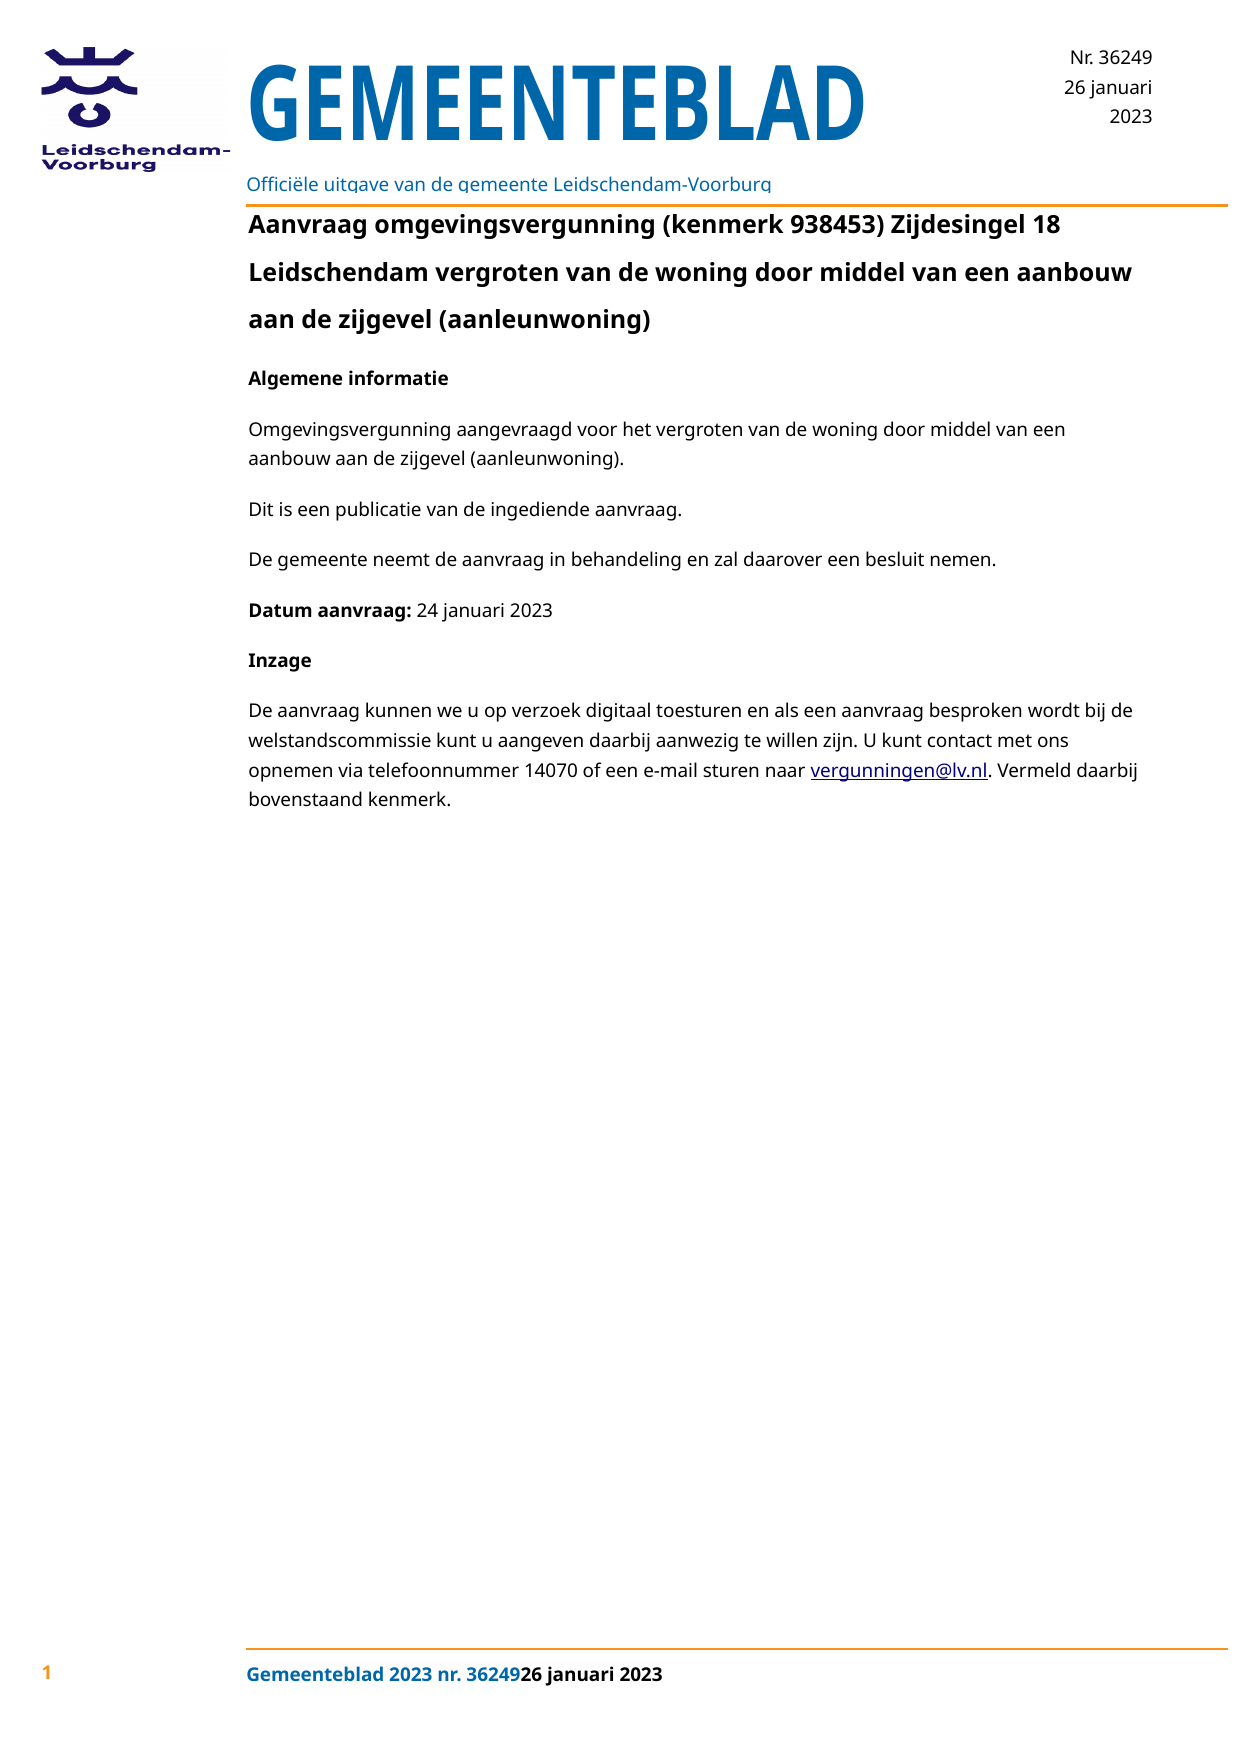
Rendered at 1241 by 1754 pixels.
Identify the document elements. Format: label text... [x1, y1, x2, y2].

text Aanvraag omgevingsvergunning (kenmerk 938453) Zijdesingel 18 Leidschendam vergroten van de woning door middel van een aanbouw aan de zijgevel (aanleunwoning) [248, 207, 1152, 336]
text Algemene informatie [248, 366, 1152, 391]
text Dit is een publicatie van de ingediende aanvraag. [248, 496, 1152, 522]
text De aanvraag kunnen we u op verzoek digitaal toesturen en als een aanvraag besproken wordt bij de welstandscommissie kunt u aangeven daarbij aanwezig te willen zijn. U kunt contact met ons opnemen via telefoonnummer 14070 of een e-mail sturen naar vergunningen@lv.nl. Vermeld daarbij bovenstaand kenmerk. [248, 698, 1152, 812]
text Inzage [248, 647, 1152, 673]
text De gemeente neemt de aanvraag in behandeling en zal daarover een besluit nemen. [248, 546, 1152, 572]
text Omgevingsvergunning aangevraagd voor het vergroten van de woning door middel van een aanbouw aan de zijgevel (aanleunwoning). [248, 416, 1152, 471]
text Datum aanvraag: 24 januari 2023 [248, 597, 1152, 622]
picture [41, 47, 231, 172]
